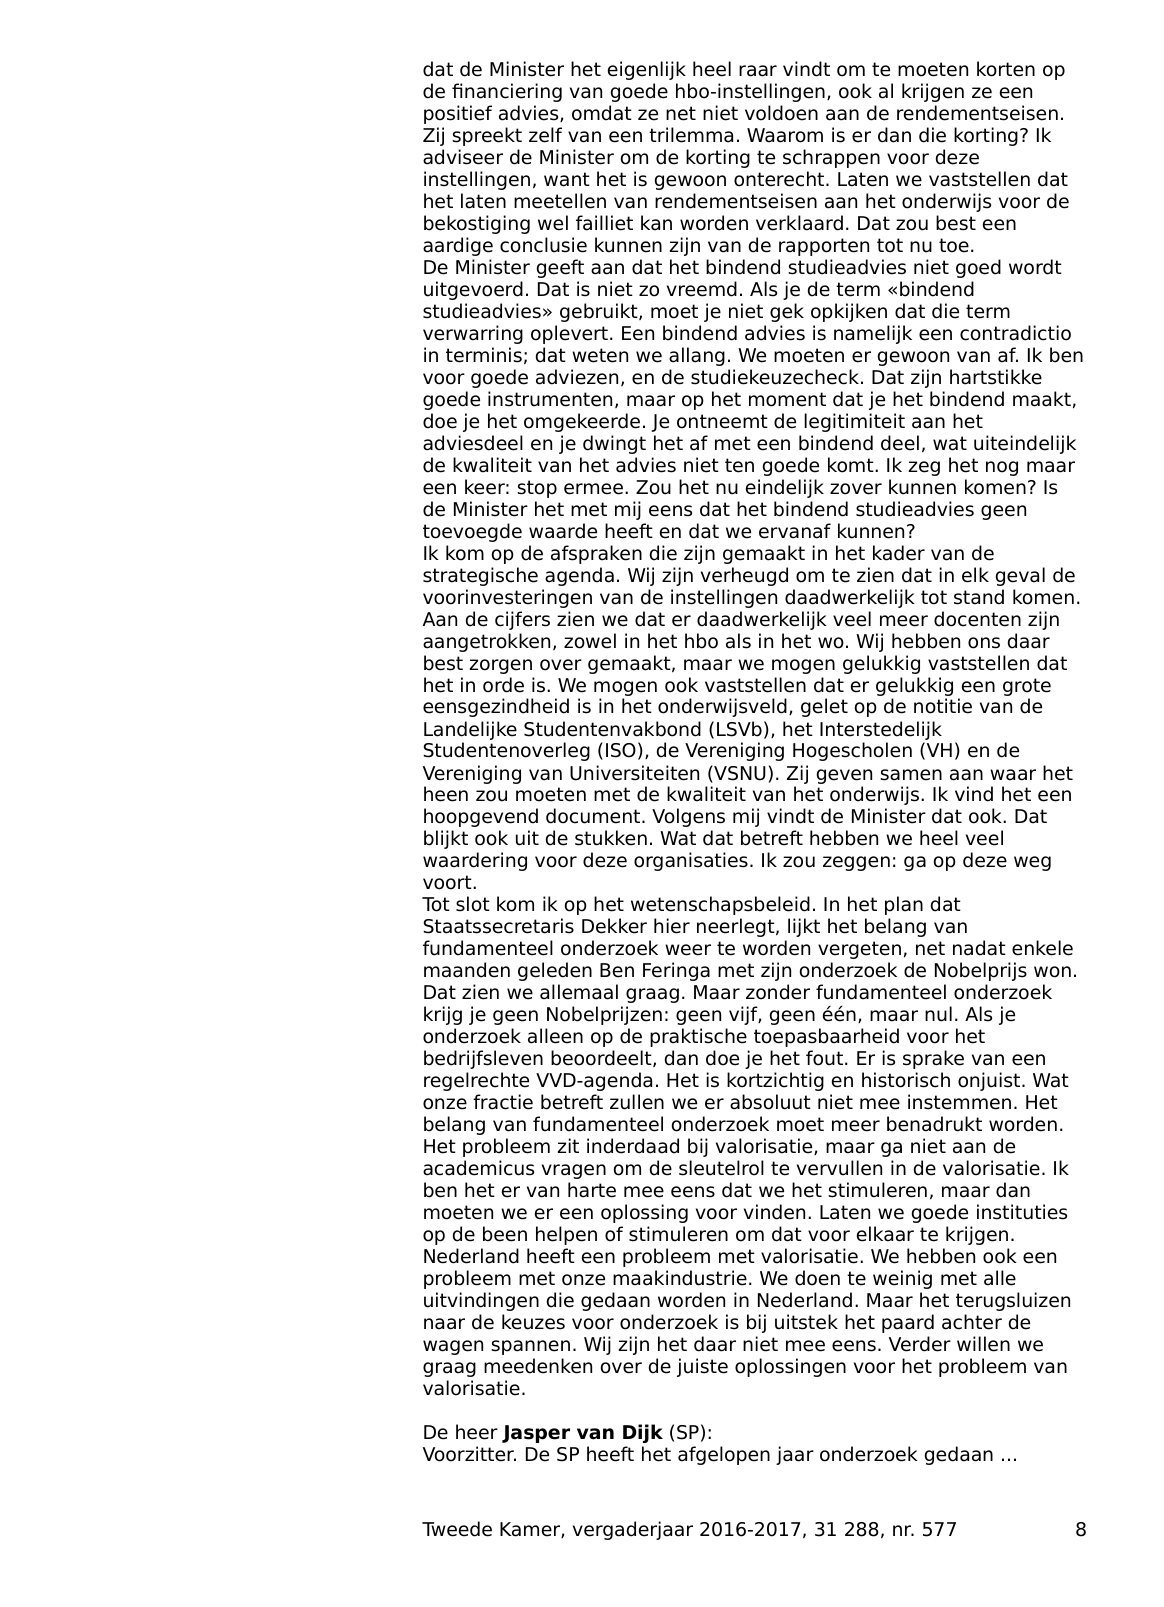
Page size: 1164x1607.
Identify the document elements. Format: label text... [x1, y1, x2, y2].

text Ik kom op de afspraken die zijn gemaakt in het kader van de strategische agenda. Wij zijn verheugd om te zien dat in elk geval de voorinvesteringen van de instellingen daadwerkelijk tot stand komen. Aan de cijfers zien we dat er daadwerkelijk veel meer docenten zijn aangetrokken, zowel in het hbo als in het wo. Wij hebben ons daar best zorgen over gemaakt, maar we mogen gelukkig vaststellen dat het in orde is. We mogen ook vaststellen dat er gelukkig een grote eensgezindheid is in het onderwijsveld, gelet op de notitie van de Landelijke Studentenvakbond (LSVb), het Interstedelijk Studentenoverleg (ISO), de Vereniging Hogescholen (VH) en de Vereniging van Universiteiten (VSNU). Zij geven samen aan waar het heen zou moeten met de kwaliteit van het onderwijs. Ik vind het een hoopgevend document. Volgens mij vindt de Minister dat ook. Dat blijkt ook uit de stukken. Wat dat betreft hebben we heel veel waardering voor deze organisaties. Ik zou zeggen: ga op deze weg voort. [422, 543, 1087, 894]
text Tot slot kom ik op het wetenschapsbeleid. In het plan dat Staatssecretaris Dekker hier neerlegt, lijkt het belang van fundamenteel onderzoek weer te worden vergeten, net nadat enkele maanden geleden Ben Feringa met zijn onderzoek de Nobelprijs won. Dat zien we allemaal graag. Maar zonder fundamenteel onderzoek krijg je geen Nobelprijzen: geen vijf, geen één, maar nul. Als je onderzoek alleen op de praktische toepasbaarheid voor het bedrijfsleven beoordeelt, dan doe je het fout. Er is sprake van een regelrechte VVD-agenda. Het is kortzichtig en historisch onjuist. Wat onze fractie betreft zullen we er absoluut niet mee instemmen. Het belang van fundamenteel onderzoek moet meer benadrukt worden. Het probleem zit inderdaad bij valorisatie, maar ga niet aan de academicus vragen om de sleutelrol te vervullen in de valorisatie. Ik ben het er van harte mee eens dat we het stimuleren, maar dan moeten we er een oplossing voor vinden. Laten we goede instituties op de been helpen of stimuleren om dat voor elkaar te krijgen. Nederland heeft een probleem met valorisatie. We hebben ook een probleem met onze maakindustrie. We doen te weinig met alle uitvindingen die gedaan worden in Nederland. Maar het terugsluizen naar de keuzes voor onderzoek is bij uitstek het paard achter de wagen spannen. Wij zijn het daar niet mee eens. Verder willen we graag meedenken over de juiste oplossingen voor het probleem van valorisatie. [422, 894, 1087, 1400]
text De heer Jasper van Dijk (SP): [422, 1422, 1087, 1444]
text De Minister geeft aan dat het bindend studieadvies niet goed wordt uitgevoerd. Dat is niet zo vreemd. Als je de term «bindend studieadvies» gebruikt, moet je niet gek opkijken dat die term verwarring oplevert. Een bindend advies is namelijk een contradictio in terminis; dat weten we allang. We moeten er gewoon van af. Ik ben voor goede adviezen, en de studiekeuzecheck. Dat zijn hartstikke goede instrumenten, maar op het moment dat je het bindend maakt, doe je het omgekeerde. Je ontneemt de legitimiteit aan het adviesdeel en je dwingt het af met een bindend deel, wat uiteindelijk de kwaliteit van het advies niet ten goede komt. Ik zeg het nog maar een keer: stop ermee. Zou het nu eindelijk zover kunnen komen? Is de Minister het met mij eens dat het bindend studieadvies geen toevoegde waarde heeft en dat we ervanaf kunnen? [422, 257, 1087, 543]
text dat de Minister het eigenlijk heel raar vindt om te moeten korten op de financiering van goede hbo-instellingen, ook al krijgen ze een positief advies, omdat ze net niet voldoen aan de rendementseisen. Zij spreekt zelf van een trilemma. Waarom is er dan die korting? Ik adviseer de Minister om de korting te schrappen voor deze instellingen, want het is gewoon onterecht. Laten we vaststellen dat het laten meetellen van rendementseisen aan het onderwijs voor de bekostiging wel failliet kan worden verklaard. Dat zou best een aardige conclusie kunnen zijn van de rapporten tot nu toe. [422, 59, 1087, 257]
text Voorzitter. De SP heeft het afgelopen jaar onderzoek gedaan ... [422, 1444, 1087, 1466]
